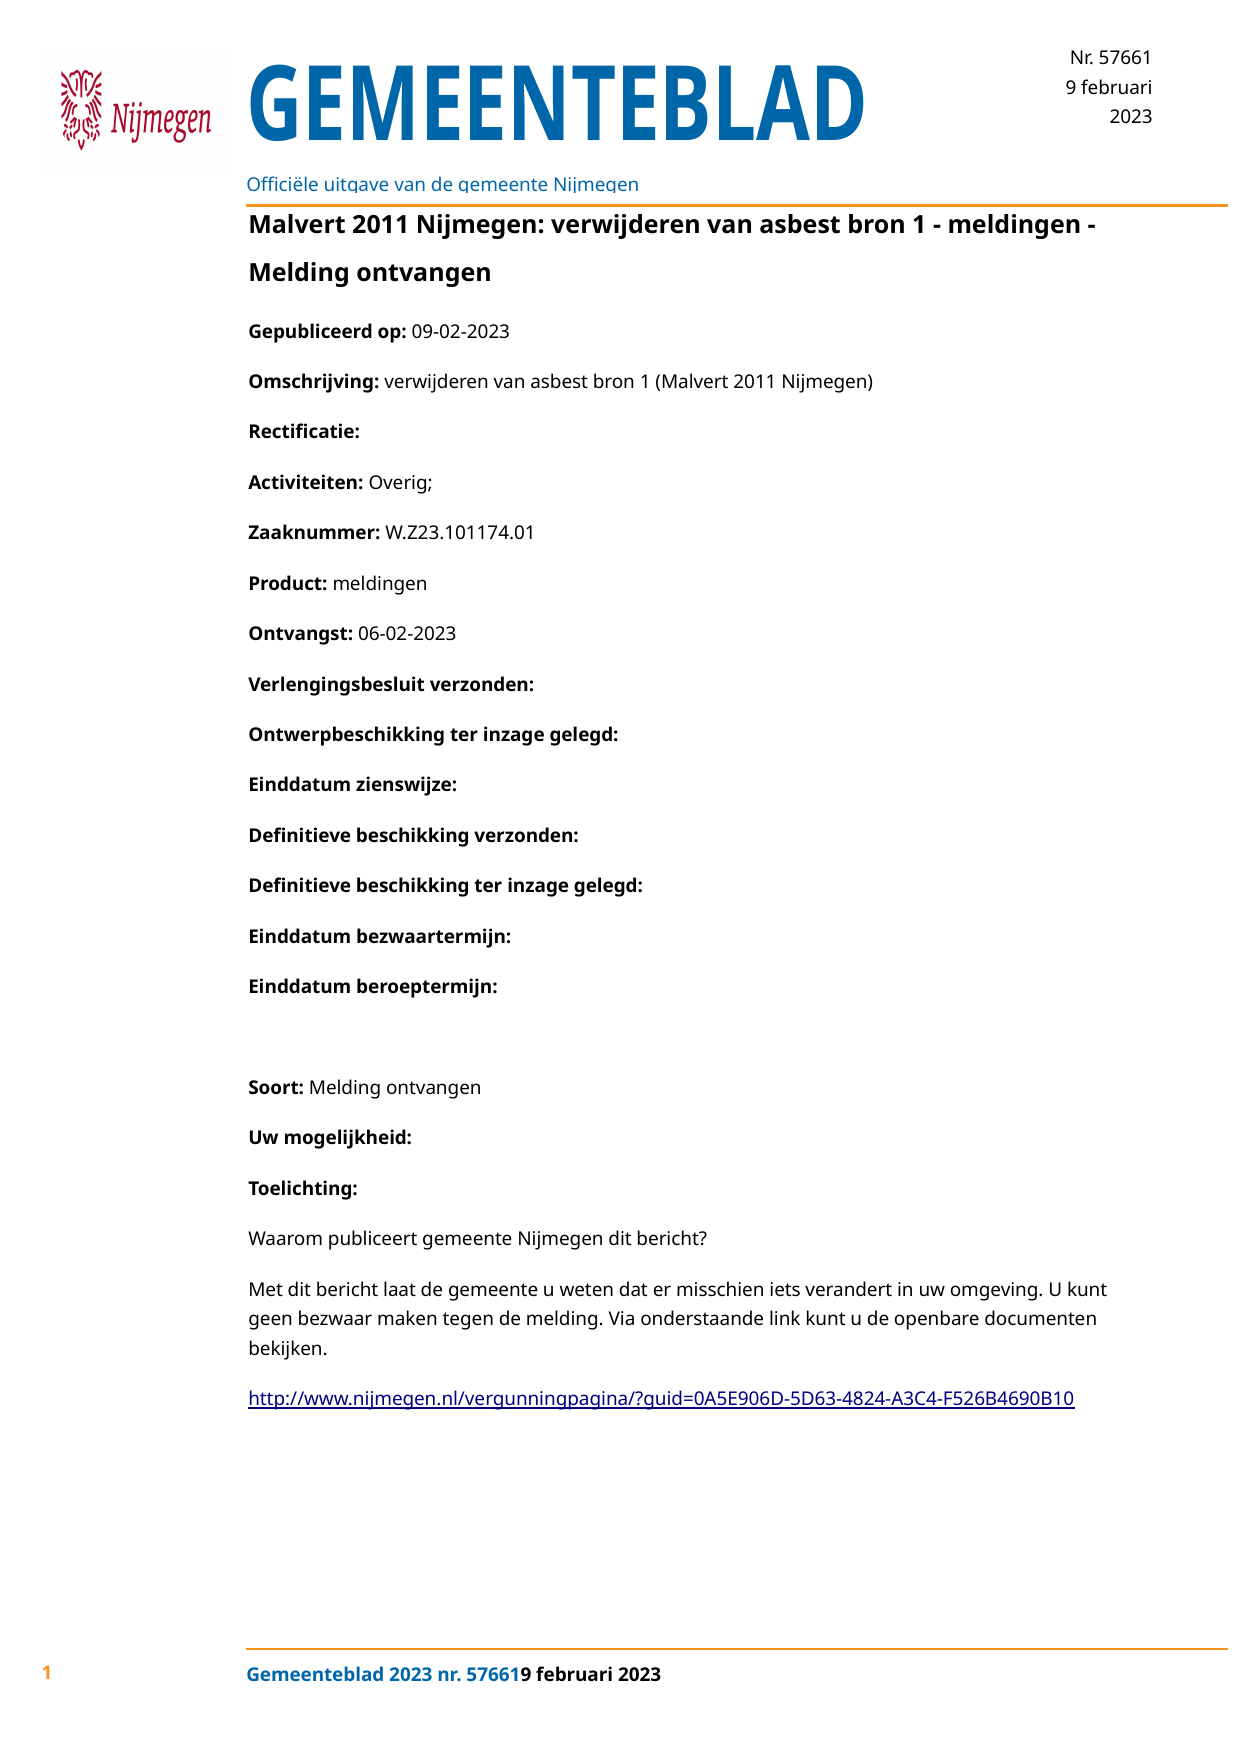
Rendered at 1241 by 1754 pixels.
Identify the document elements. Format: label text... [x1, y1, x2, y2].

text Soort: Melding ontvangen [248, 1074, 1152, 1100]
text Ontvangst: 06-02-2023 [248, 620, 1152, 646]
text Einddatum zienswijze: [248, 772, 1152, 797]
text Omschrijving: verwijderen van asbest bron 1 (Malvert 2011 Nijmegen) [248, 368, 1152, 394]
text Gepubliceerd op: 09-02-2023 [248, 318, 1152, 344]
text Zaaknummer: W.Z23.101174.01 [248, 519, 1152, 545]
text Ontwerpbeschikking ter inzage gelegd: [248, 721, 1152, 747]
text Einddatum beroeptermijn: [248, 973, 1152, 999]
text Uw mogelijkheid: [248, 1124, 1152, 1150]
text Rectificatie: [248, 419, 1152, 444]
text Waarom publiceert gemeente Nijmegen dit bericht? [248, 1225, 1152, 1251]
text Definitieve beschikking ter inzage gelegd: [248, 872, 1152, 898]
text Malvert 2011 Nijmegen: verwijderen van asbest bron 1 - meldingen - Melding ontvangen [248, 207, 1152, 288]
text Toelichting: [248, 1175, 1152, 1201]
text Product: meldingen [248, 570, 1152, 596]
text Verlengingsbesluit verzonden: [248, 671, 1152, 697]
text Activiteiten: Overig; [248, 469, 1152, 495]
text http://www.nijmegen.nl/vergunningpagina/?guid=0A5E906D-5D63-4824-A3C4-F526B4690B10 [248, 1385, 1152, 1411]
text Einddatum bezwaartermijn: [248, 923, 1152, 949]
picture [41, 47, 231, 172]
text Met dit bericht laat de gemeente u weten dat er misschien iets verandert in uw omgeving. U kunt geen bezwaar maken tegen de melding. Via onderstaande link kunt u de openbare documenten bekijken. [248, 1276, 1152, 1361]
text Definitieve beschikking verzonden: [248, 822, 1152, 848]
